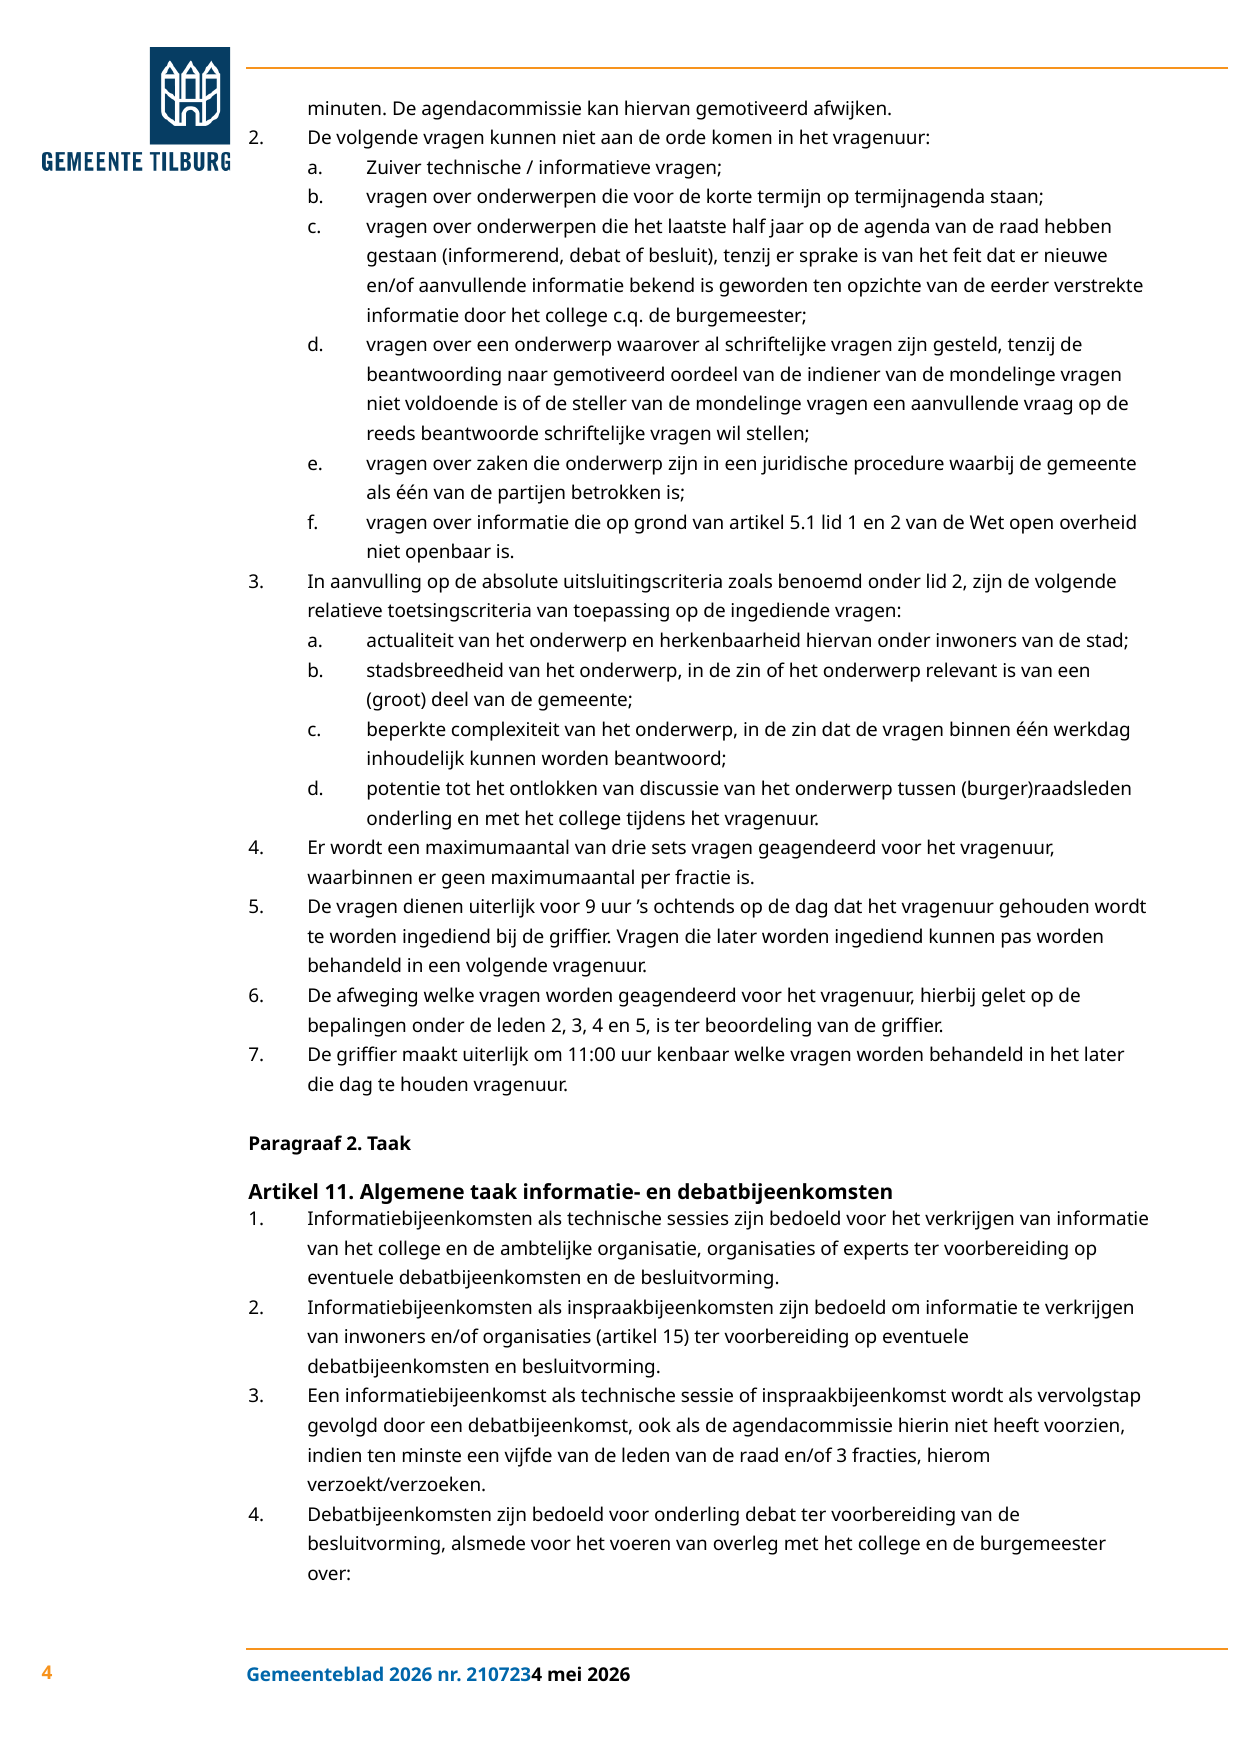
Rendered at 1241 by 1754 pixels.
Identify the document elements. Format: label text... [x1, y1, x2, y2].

list vragen over een onderwerp waarover al schriftelijke vragen zijn gesteld, tenzij de beantwoording naar gemotiveerd oordeel van de indiener van de mondelinge vragen niet voldoende is of de steller van de mondelinge vragen een aanvullende vraag op de reeds beantwoorde schriftelijke vragen wil stellen; [307, 331, 1152, 446]
list beperkte complexiteit van het onderwerp, in de zin dat de vragen binnen één werkdag inhoudelijk kunnen worden beantwoord; [307, 716, 1152, 771]
list Debatbijeenkomsten zijn bedoeld voor onderling debat ter voorbereiding van de besluitvorming, alsmede voor het voeren van overleg met het college en de burgemeester over: [248, 1501, 1152, 1586]
list Een informatiebijeenkomst als technische sessie of inspraakbijeenkomst wordt als vervolgstap gevolgd door een debatbijeenkomst, ook als de agendacommissie hierin niet heeft voorzien, indien ten minste een vijfde van de leden van de raad en/of 3 fracties, hierom verzoekt/verzoeken. [248, 1383, 1152, 1497]
list Er wordt een maximumaantal van drie sets vragen geagendeerd voor het vragenuur, waarbinnen er geen maximumaantal per fractie is. [248, 834, 1152, 890]
list Informatiebijeenkomsten als technische sessies zijn bedoeld voor het verkrijgen van informatie van het college en de ambtelijke organisatie, organisaties of experts ter voorbereiding op eventuele debatbijeenkomsten en de besluitvorming. [248, 1205, 1152, 1290]
list minuten. De agendacommissie kan hiervan gemotiveerd afwijken. [248, 95, 1152, 121]
list vragen over onderwerpen die het laatste half jaar op de agenda van de raad hebben gestaan (informerend, debat of besluit), tenzij er sprake is van het feit dat er nieuwe en/of aanvullende informatie bekend is geworden ten opzichte van de eerder verstrekte informatie door het college c.q. de burgemeester; [307, 213, 1152, 328]
text Paragraaf 2. Taak [248, 1130, 1152, 1156]
list Zuiver technische / informatieve vragen; [307, 154, 1152, 180]
list In aanvulling op de absolute uitsluitingscriteria zoals benoemd onder lid 2, zijn de volgende relatieve toetsingscriteria van toepassing op de ingediende vragen: [248, 568, 1152, 623]
list stadsbreedheid van het onderwerp, in de zin of het onderwerp relevant is van een (groot) deel van de gemeente; [307, 657, 1152, 712]
picture [41, 47, 231, 172]
list vragen over informatie die op grond van artikel 5.1 lid 1 en 2 van de Wet open overheid niet openbaar is. [307, 509, 1152, 564]
list De griffier maakt uiterlijk om 11:00 uur kenbaar welke vragen worden behandeld in het later die dag te houden vragenuur. [248, 1041, 1152, 1097]
list De vragen dienen uiterlijk voor 9 uur ’s ochtends op de dag dat het vragenuur gehouden wordt te worden ingediend bij de griffier. Vragen die later worden ingediend kunnen pas worden behandeld in een volgende vragenuur. [248, 893, 1152, 978]
list vragen over zaken die onderwerp zijn in een juridische procedure waarbij de gemeente als één van de partijen betrokken is; [307, 450, 1152, 505]
list De afweging welke vragen worden geagendeerd voor het vragenuur, hierbij gelet op de bepalingen onder de leden 2, 3, 4 en 5, is ter beoordeling van de griffier. [248, 982, 1152, 1038]
list De volgende vragen kunnen niet aan de orde komen in het vragenuur: [248, 124, 1152, 150]
list vragen over onderwerpen die voor de korte termijn op termijnagenda staan; [307, 183, 1152, 209]
list Informatiebijeenkomsten als inspraakbijeenkomsten zijn bedoeld om informatie te verkrijgen van inwoners en/of organisaties (artikel 15) ter voorbereiding op eventuele debatbijeenkomsten en besluitvorming. [248, 1294, 1152, 1379]
list potentie tot het ontlokken van discussie van het onderwerp tussen (burger)raadsleden onderling en met het college tijdens het vragenuur. [307, 775, 1152, 831]
list actualiteit van het onderwerp en herkenbaarheid hiervan onder inwoners van de stad; [307, 627, 1152, 653]
text Artikel 11. Algemene taak informatie- en debatbijeenkomsten [248, 1177, 1152, 1205]
